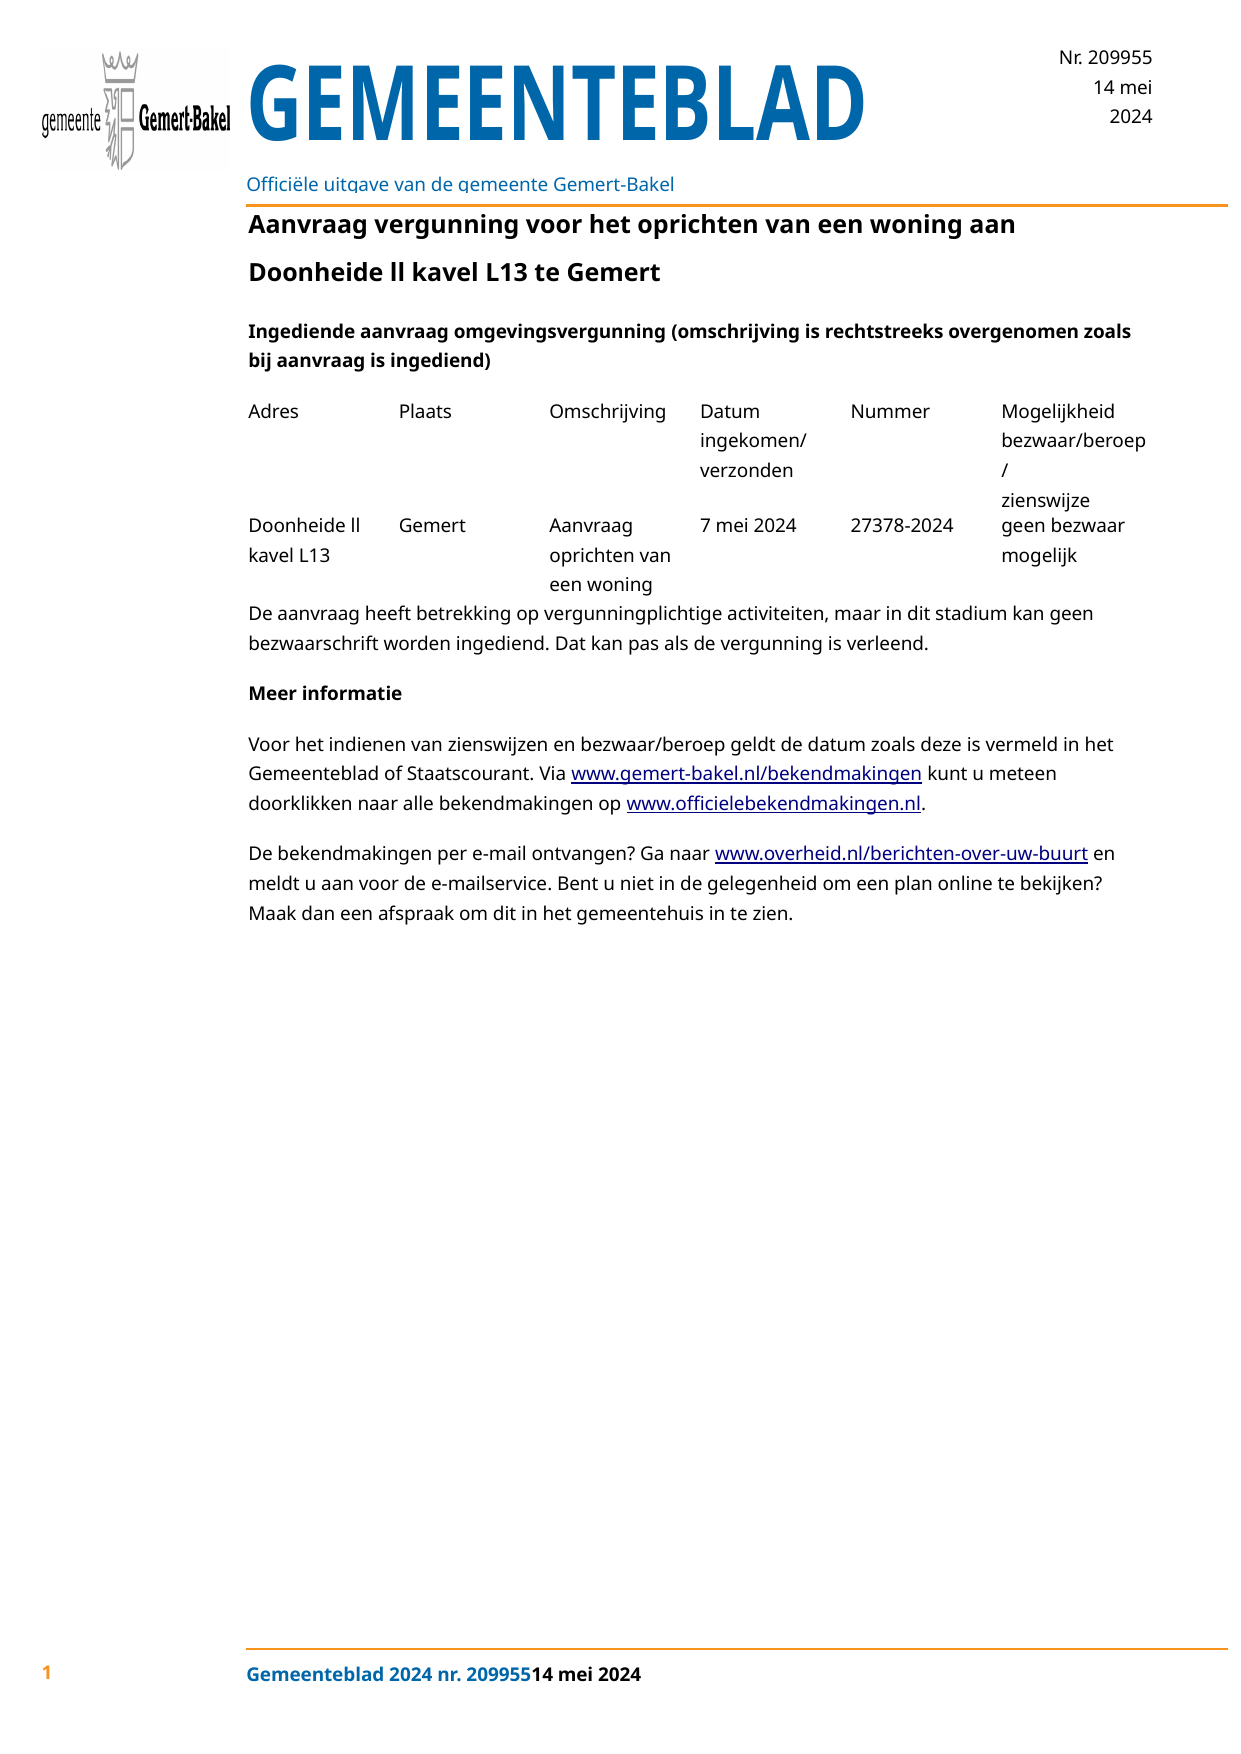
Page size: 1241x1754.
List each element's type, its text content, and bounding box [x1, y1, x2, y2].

table_header Nummer [850, 398, 1001, 512]
picture [41, 47, 231, 172]
table_cell geen bezwaar mogelijk [1001, 513, 1152, 597]
table_header Omschrijving [549, 398, 700, 512]
table_cell Aanvraag oprichten van een woning [549, 513, 700, 597]
text Meer informatie [248, 681, 1152, 706]
table_cell 7 mei 2024 [700, 513, 850, 597]
table_header Adres [248, 398, 398, 512]
table_header Plaats [399, 398, 549, 512]
text De aanvraag heeft betrekking op vergunningplichtige activiteiten, maar in dit stadium kan geen bezwaarschrift worden ingediend. Dat kan pas als de vergunning is verleend. [248, 601, 1152, 656]
table_header Mogelijkheid bezwaar/beroep/ zienswijze [1001, 398, 1152, 512]
text Voor het indienen van zienswijzen en bezwaar/beroep geldt de datum zoals deze is vermeld in het Gemeenteblad of Staatscourant. Via www.gemert-bakel.nl/bekendmakingen kunt u meteen doorklikken naar alle bekendmakingen op www.officielebekendmakingen.nl. [248, 731, 1152, 816]
text Aanvraag vergunning voor het oprichten van een woning aan Doonheide ll kavel L13 te Gemert [248, 207, 1152, 288]
text De bekendmakingen per e-mail ontvangen? Ga naar www.overheid.nl/berichten-over-uw-buurt en meldt u aan voor de e-mailservice. Bent u niet in de gelegenheid om een plan online te bekijken? Maak dan een afspraak om dit in het gemeentehuis in te zien. [248, 841, 1152, 926]
text Ingediende aanvraag omgevingsvergunning (omschrijving is rechtstreeks overgenomen zoals bij aanvraag is ingediend) [248, 318, 1152, 373]
table_header Datum ingekomen/ verzonden [700, 398, 850, 512]
table_cell Gemert [399, 513, 549, 597]
table_cell Doonheide ll kavel L13 [248, 513, 398, 597]
table_cell 27378-2024 [850, 513, 1001, 597]
